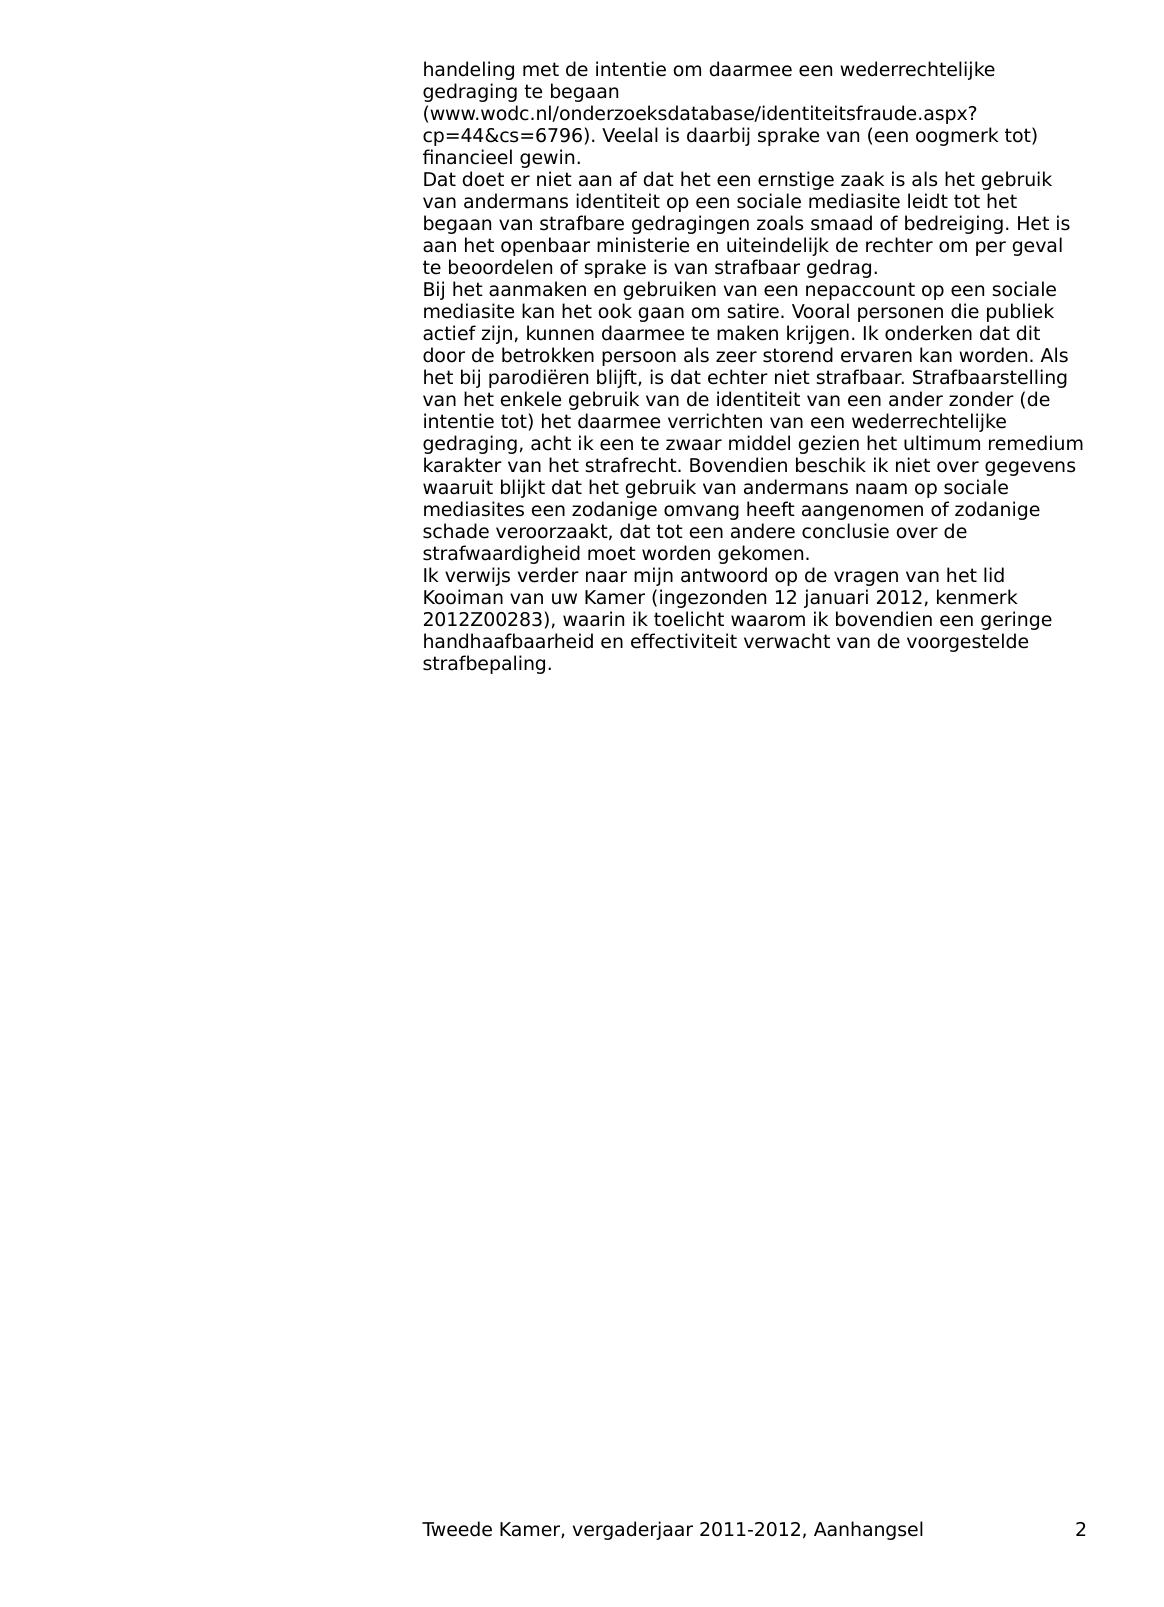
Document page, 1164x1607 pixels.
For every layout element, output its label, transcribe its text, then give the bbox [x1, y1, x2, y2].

text Bij het aanmaken en gebruiken van een nepaccount op een sociale mediasite kan het ook gaan om satire. Vooral personen die publiek actief zijn, kunnen daarmee te maken krijgen. Ik onderken dat dit door de betrokken persoon als zeer storend ervaren kan worden. Als het bij parodiëren blijft, is dat echter niet strafbaar. Strafbaarstelling van het enkele gebruik van de identiteit van een ander zonder (de intentie tot) het daarmee verrichten van een wederrechtelijke gedraging, acht ik een te zwaar middel gezien het ultimum remedium karakter van het strafrecht. Bovendien beschik ik niet over gegevens waaruit blijkt dat het gebruik van andermans naam op sociale mediasites een zodanige omvang heeft aangenomen of zodanige schade veroorzaakt, dat tot een andere conclusie over de strafwaardigheid moet worden gekomen. [422, 279, 1087, 564]
text Ik verwijs verder naar mijn antwoord op de vragen van het lid Kooiman van uw Kamer (ingezonden 12 januari 2012, kenmerk 2012Z00283), waarin ik toelicht waarom ik bovendien een geringe handhaafbaarheid en effectiviteit verwacht van de voorgestelde strafbepaling. [422, 564, 1087, 674]
text handeling met de intentie om daarmee een wederrechtelijke gedraging te begaan (www.wodc.nl/onderzoeksdatabase/identiteitsfraude.aspx?cp=44&cs=6796). Veelal is daarbij sprake van (een oogmerk tot) financieel gewin. [422, 59, 1087, 169]
text Dat doet er niet aan af dat het een ernstige zaak is als het gebruik van andermans identiteit op een sociale mediasite leidt tot het begaan van strafbare gedragingen zoals smaad of bedreiging. Het is aan het openbaar ministerie en uiteindelijk de rechter om per geval te beoordelen of sprake is van strafbaar gedrag. [422, 169, 1087, 279]
